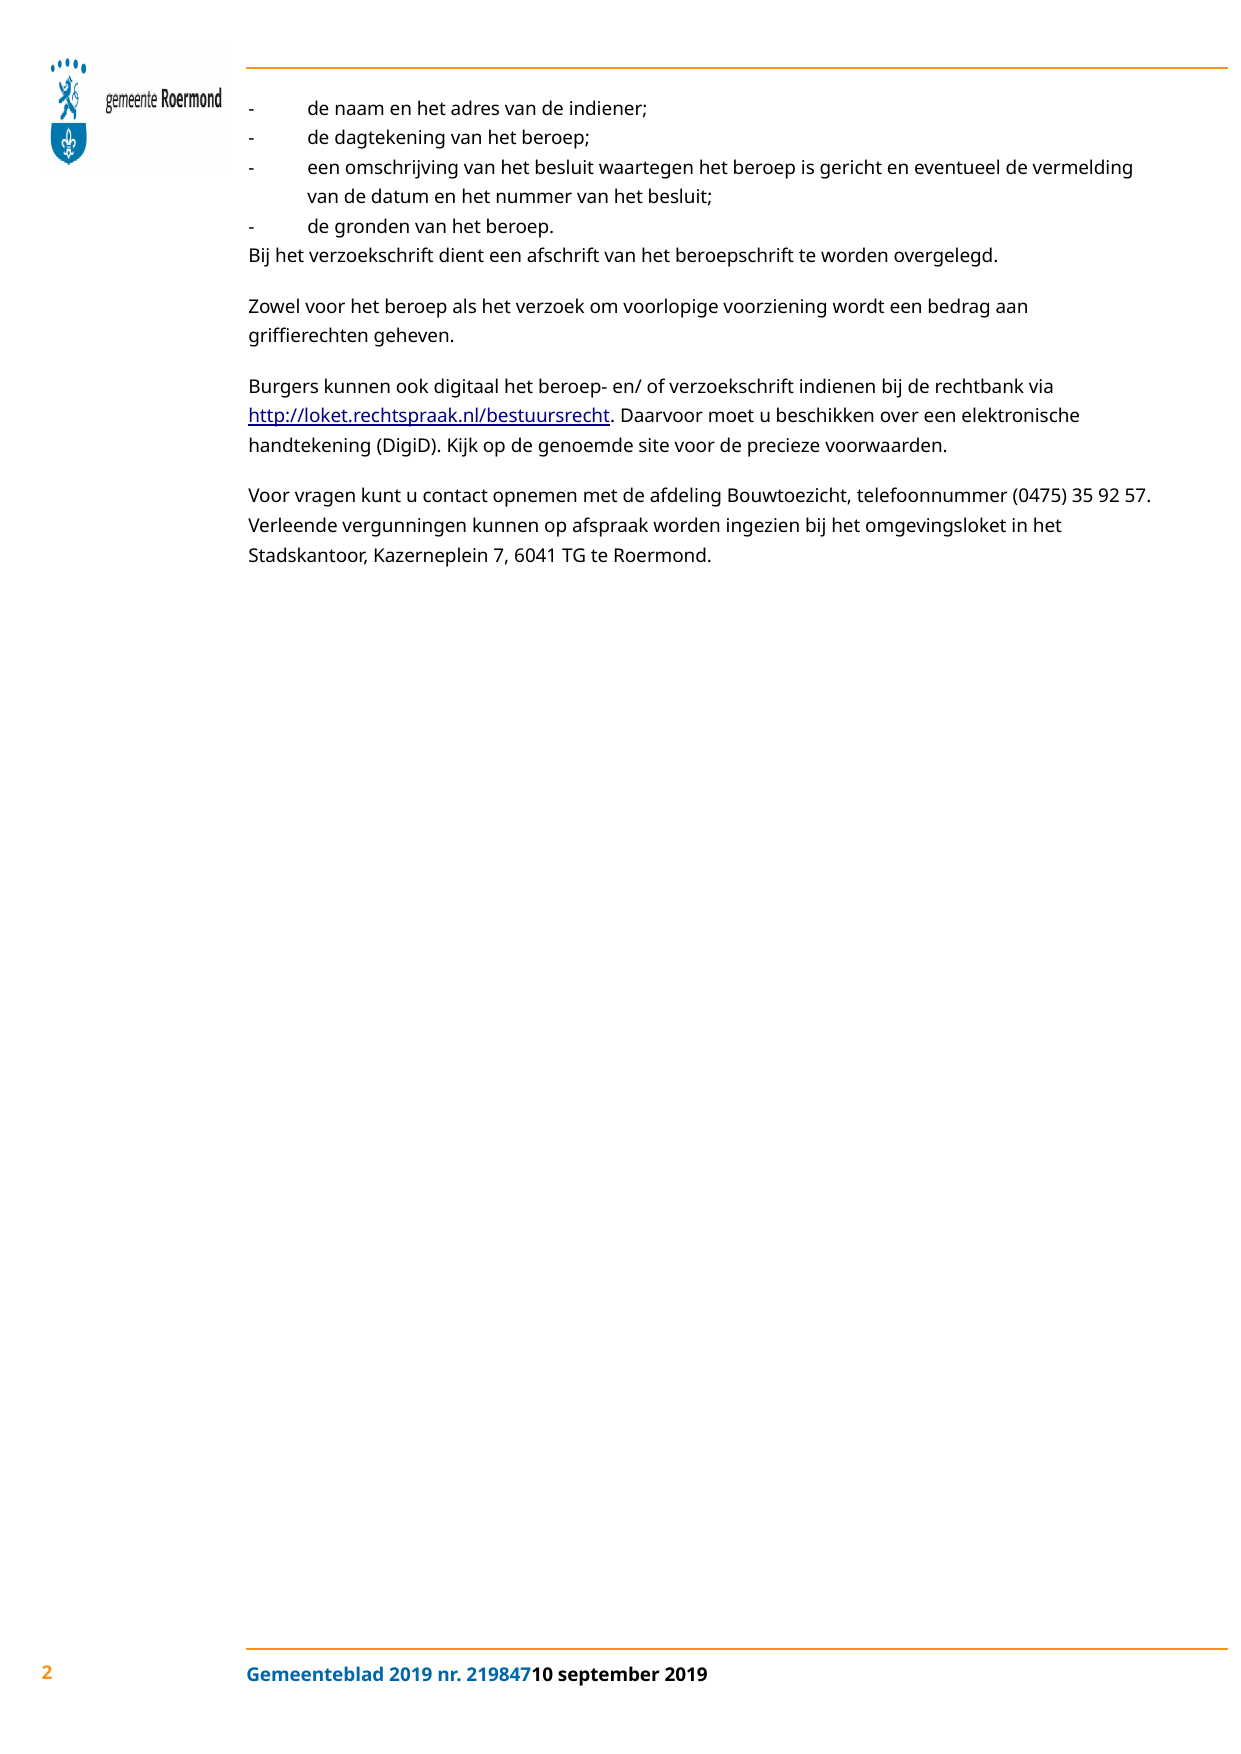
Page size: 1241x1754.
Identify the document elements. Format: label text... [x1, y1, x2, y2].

text Burgers kunnen ook digitaal het beroep- en/ of verzoekschrift indienen bij de rechtbank via http://loket.rechtspraak.nl/bestuursrecht. Daarvoor moet u beschikken over een elektronische handtekening (DigiD). Kijk op de genoemde site voor de precieze voorwaarden. [248, 373, 1152, 458]
text Zowel voor het beroep als het verzoek om voorlopige voorziening wordt een bedrag aan griffierechten geheven. [248, 293, 1152, 348]
list de dagtekening van het beroep; [248, 124, 1152, 150]
list een omschrijving van het besluit waartegen het beroep is gericht en eventueel de vermelding van de datum en het nummer van het besluit; [248, 154, 1152, 209]
list de gronden van het beroep. [248, 213, 1152, 239]
text Bij het verzoekschrift dient een afschrift van het beroepschrift te worden overgelegd. [248, 243, 1152, 268]
text Voor vragen kunt u contact opnemen met de afdeling Bouwtoezicht, telefoonnummer (0475) 35 92 57. Verleende vergunningen kunnen op afspraak worden ingezien bij het omgevingsloket in het Stadskantoor, Kazerneplein 7, 6041 TG te Roermond. [248, 483, 1152, 568]
picture [41, 47, 231, 172]
list de naam en het adres van de indiener; [248, 95, 1152, 121]
